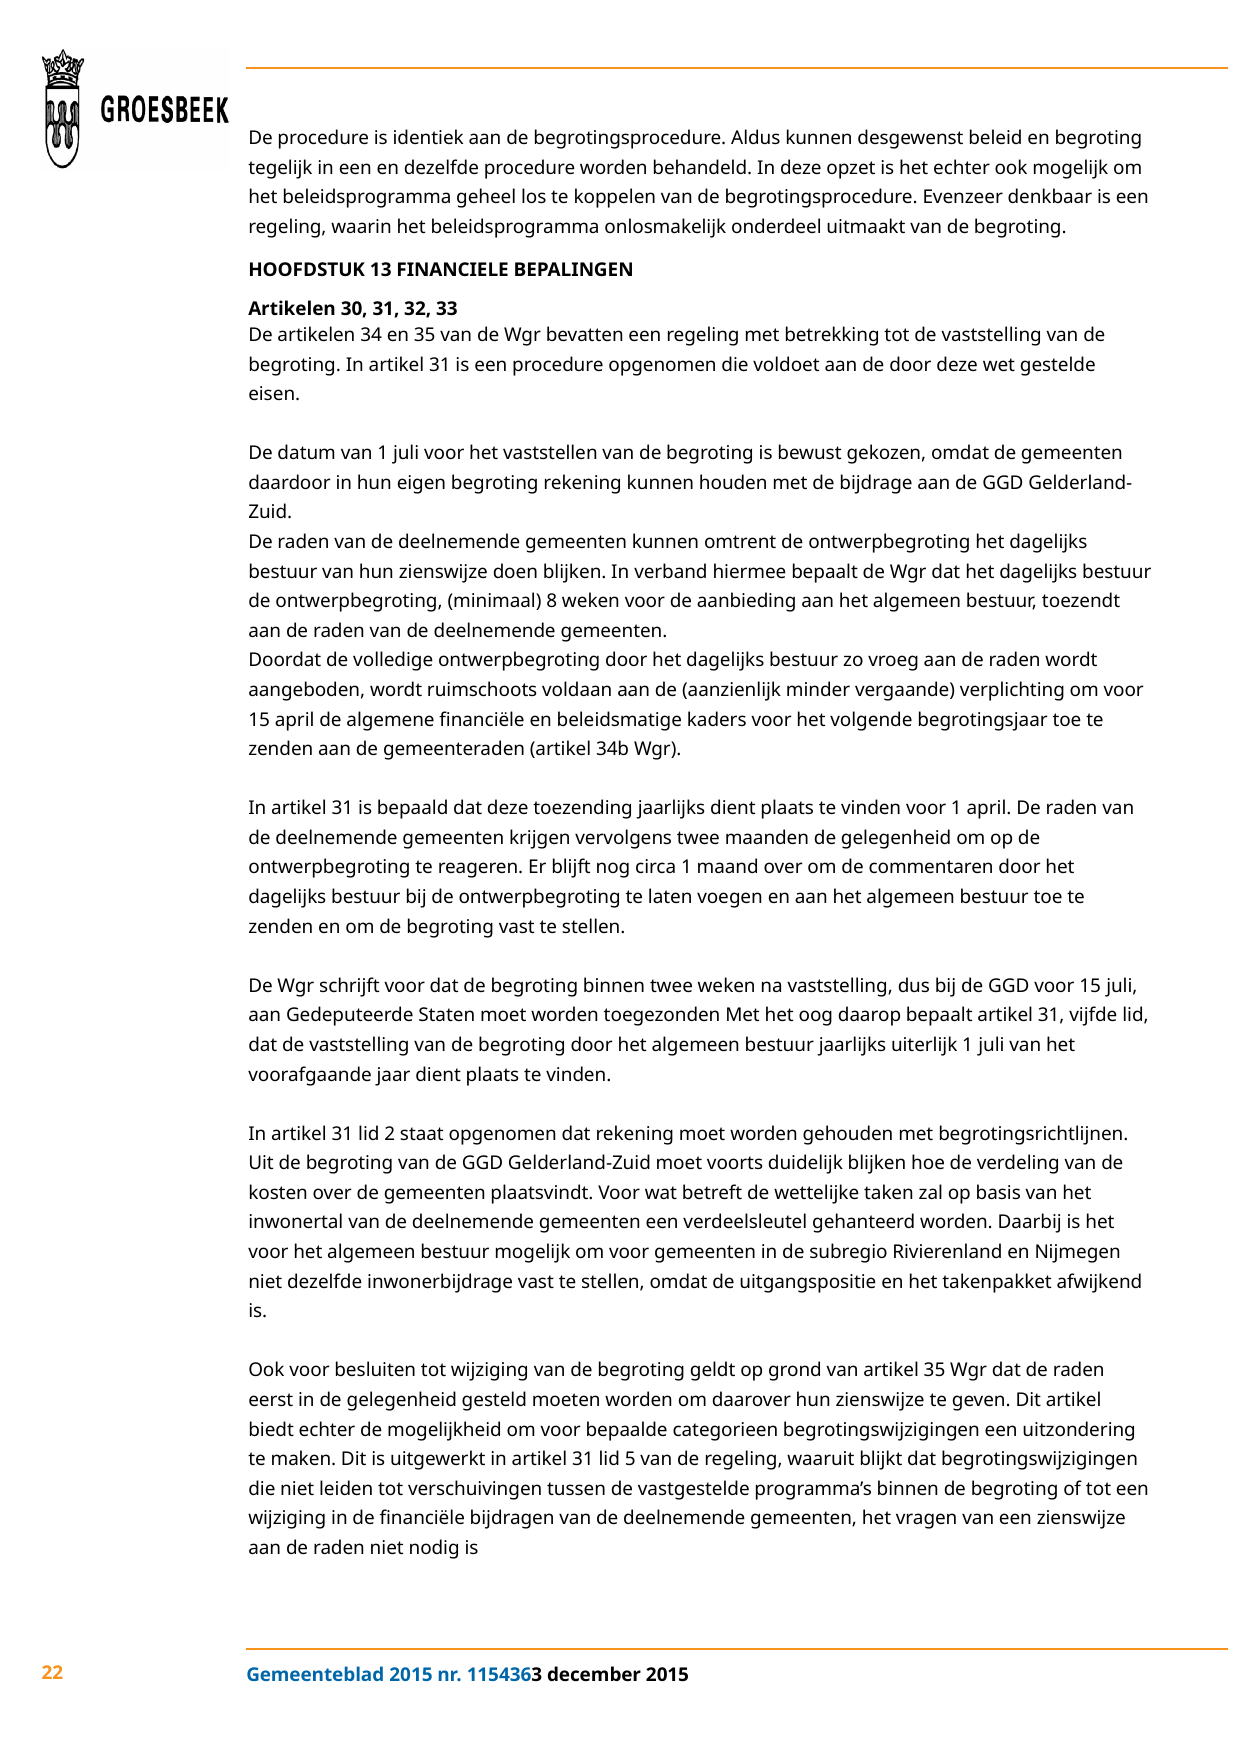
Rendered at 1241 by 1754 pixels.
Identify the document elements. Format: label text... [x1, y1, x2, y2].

text In artikel 31 is bepaald dat deze toezending jaarlijks dient plaats te vinden voor 1 april. De raden van de deelnemende gemeenten krijgen vervolgens twee maanden de gelegenheid om op de ontwerpbegroting te reageren. Er blijft nog circa 1 maand over om de commentaren door het dagelijks bestuur bij de ontwerpbegroting te laten voegen en aan het algemeen bestuur toe te zenden en om de begroting vast te stellen. [248, 794, 1152, 939]
text Artikelen 30, 31, 32, 33 [248, 296, 1152, 321]
text De raden van de deelnemende gemeenten kunnen omtrent de ontwerpbegroting het dagelijks bestuur van hun zienswijze doen blijken. In verband hiermee bepaalt de Wgr dat het dagelijks bestuur de ontwerpbegroting, (minimaal) 8 weken voor de aanbieding aan het algemeen bestuur, toezendt aan de raden van de deelnemende gemeenten. [248, 528, 1152, 643]
text De Wgr schrijft voor dat de begroting binnen twee weken na vaststelling, dus bij de GGD voor 15 juli, aan Gedeputeerde Staten moet worden toegezonden Met het oog daarop bepaalt artikel 31, vijfde lid, dat de vaststelling van de begroting door het algemeen bestuur jaarlijks uiterlijk 1 juli van het voorafgaande jaar dient plaats te vinden. [248, 972, 1152, 1087]
text Doordat de volledige ontwerpbegroting door het dagelijks bestuur zo vroeg aan de raden wordt aangeboden, wordt ruimschoots voldaan aan de (aanzienlijk minder vergaande) verplichting om voor 15 april de algemene financiële en beleidsmatige kaders voor het volgende begrotingsjaar toe te zenden aan de gemeenteraden (artikel 34b Wgr). [248, 647, 1152, 761]
text Ook voor besluiten tot wijziging van de begroting geldt op grond van artikel 35 Wgr dat de raden eerst in de gelegenheid gesteld moeten worden om daarover hun zienswijze te geven. Dit artikel biedt echter de mogelijkheid om voor bepaalde categorieen begrotingswijzigingen een uitzondering te maken. Dit is uitgewerkt in artikel 31 lid 5 van de regeling, waaruit blijkt dat begrotingswijzigingen die niet leiden tot verschuivingen tussen de vastgestelde programma’s binnen de begroting of tot een wijziging in de financiële bijdragen van de deelnemende gemeenten, het vragen van een zienswijze aan de raden niet nodig is [248, 1357, 1152, 1560]
text De artikelen 34 en 35 van de Wgr bevatten een regeling met betrekking tot de vaststelling van de begroting. In artikel 31 is een procedure opgenomen die voldoet aan de door deze wet gestelde eisen. [248, 321, 1152, 406]
text HOOFDSTUK 13 FINANCIELE BEPALINGEN [248, 256, 1152, 282]
picture [41, 47, 231, 172]
text De datum van 1 juli voor het vaststellen van de begroting is bewust gekozen, omdat de gemeenten daardoor in hun eigen begroting rekening kunnen houden met de bijdrage aan de GGD Gelderland-Zuid. [248, 439, 1152, 524]
text De procedure is identiek aan de begrotingsprocedure. Aldus kunnen desgewenst beleid en begroting tegelijk in een en dezelfde procedure worden behandeld. In deze opzet is het echter ook mogelijk om het beleidsprogramma geheel los te koppelen van de begrotingsprocedure. Evenzeer denkbaar is een regeling, waarin het beleidsprogramma onlosmakelijk onderdeel uitmaakt van de begroting. [248, 124, 1152, 239]
text In artikel 31 lid 2 staat opgenomen dat rekening moet worden gehouden met begrotingsrichtlijnen. Uit de begroting van de GGD Gelderland-Zuid moet voorts duidelijk blijken hoe de verdeling van de kosten over de gemeenten plaatsvindt. Voor wat betreft de wettelijke taken zal op basis van het inwonertal van de deelnemende gemeenten een verdeelsleutel gehanteerd worden. Daarbij is het voor het algemeen bestuur mogelijk om voor gemeenten in de subregio Rivierenland en Nijmegen niet dezelfde inwonerbijdrage vast te stellen, omdat de uitgangspositie en het takenpakket afwijkend is. [248, 1120, 1152, 1323]
